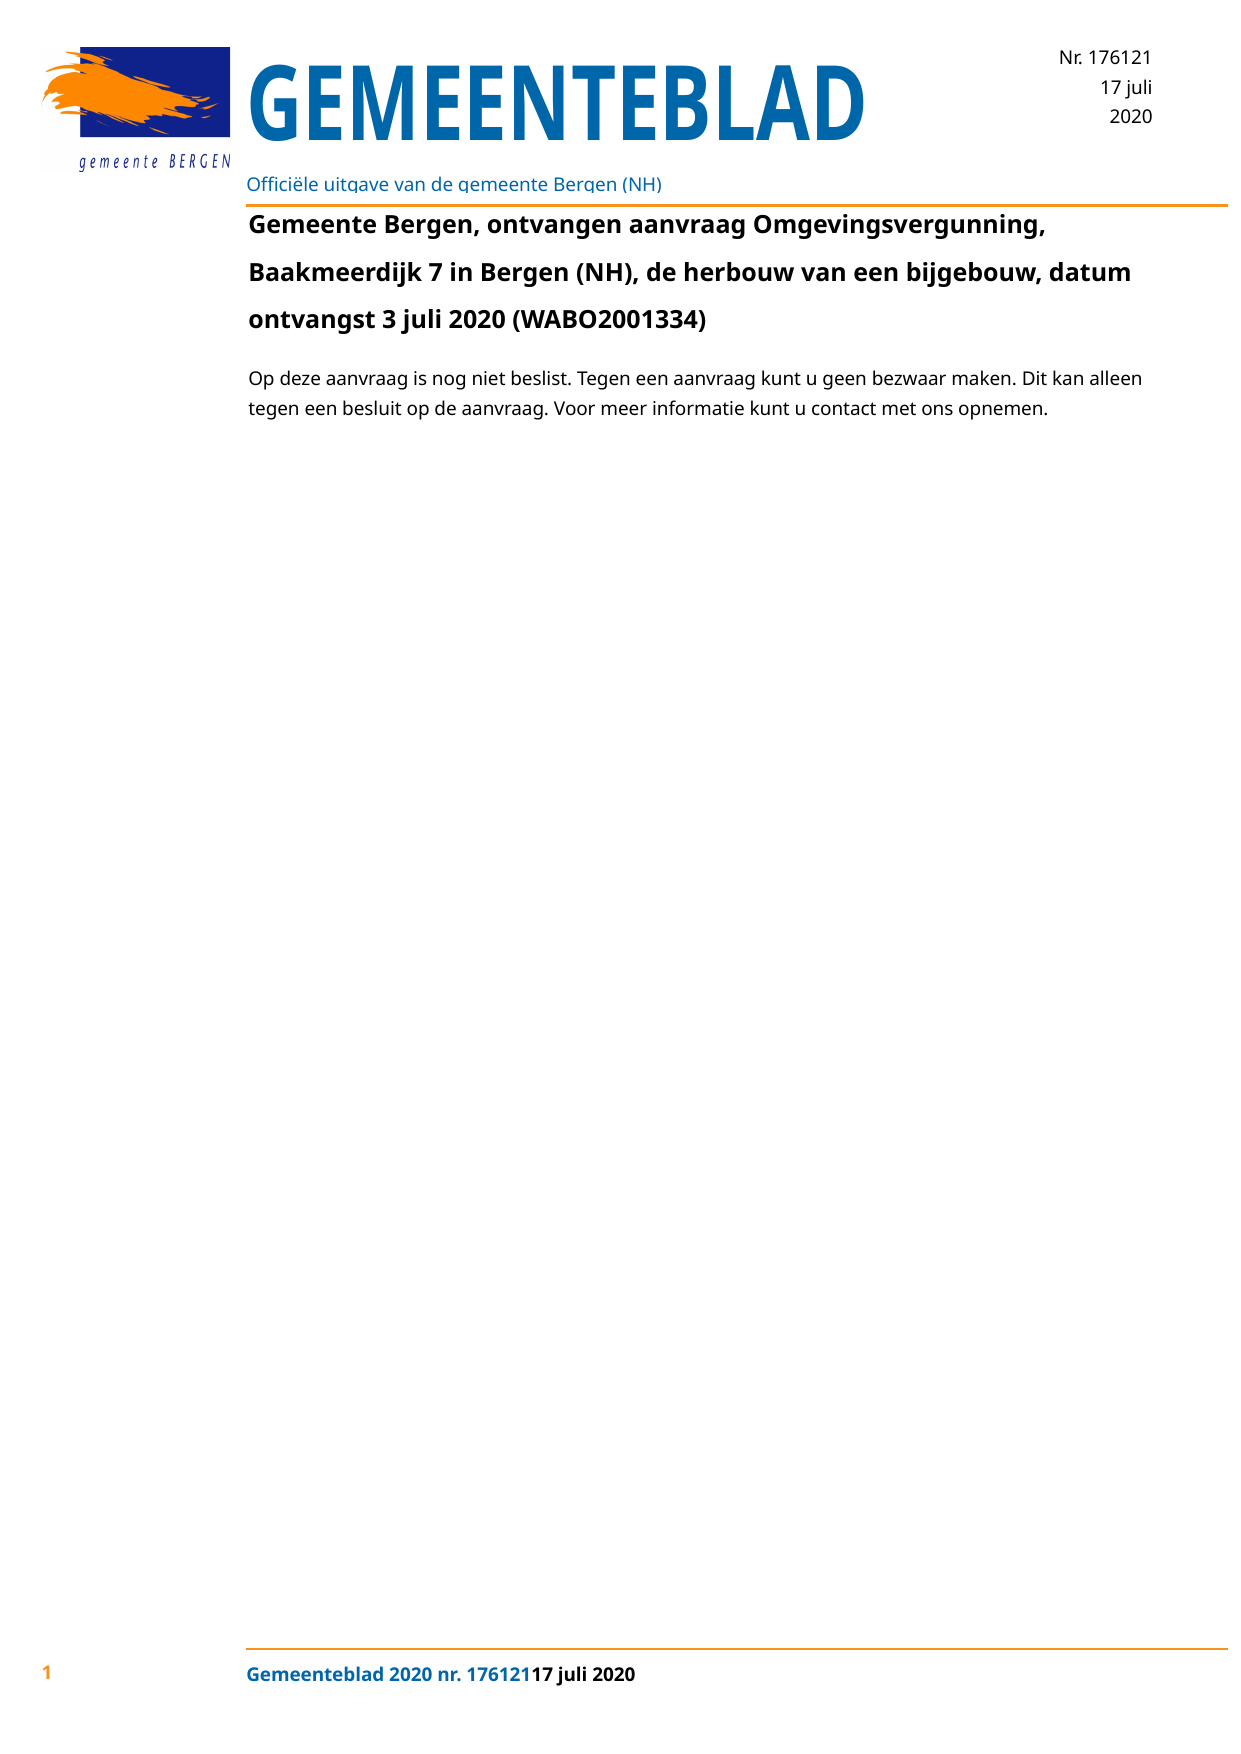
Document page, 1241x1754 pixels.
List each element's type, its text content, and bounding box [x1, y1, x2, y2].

text Gemeente Bergen, ontvangen aanvraag Omgevingsvergunning, Baakmeerdijk 7 in Bergen (NH), de herbouw van een bijgebouw, datum ontvangst 3 juli 2020 (WABO2001334) [248, 207, 1152, 336]
picture [41, 47, 231, 172]
text Op deze aanvraag is nog niet beslist. Tegen een aanvraag kunt u geen bezwaar maken. Dit kan alleen tegen een besluit op de aanvraag. Voor meer informatie kunt u contact met ons opnemen. [248, 366, 1152, 421]
